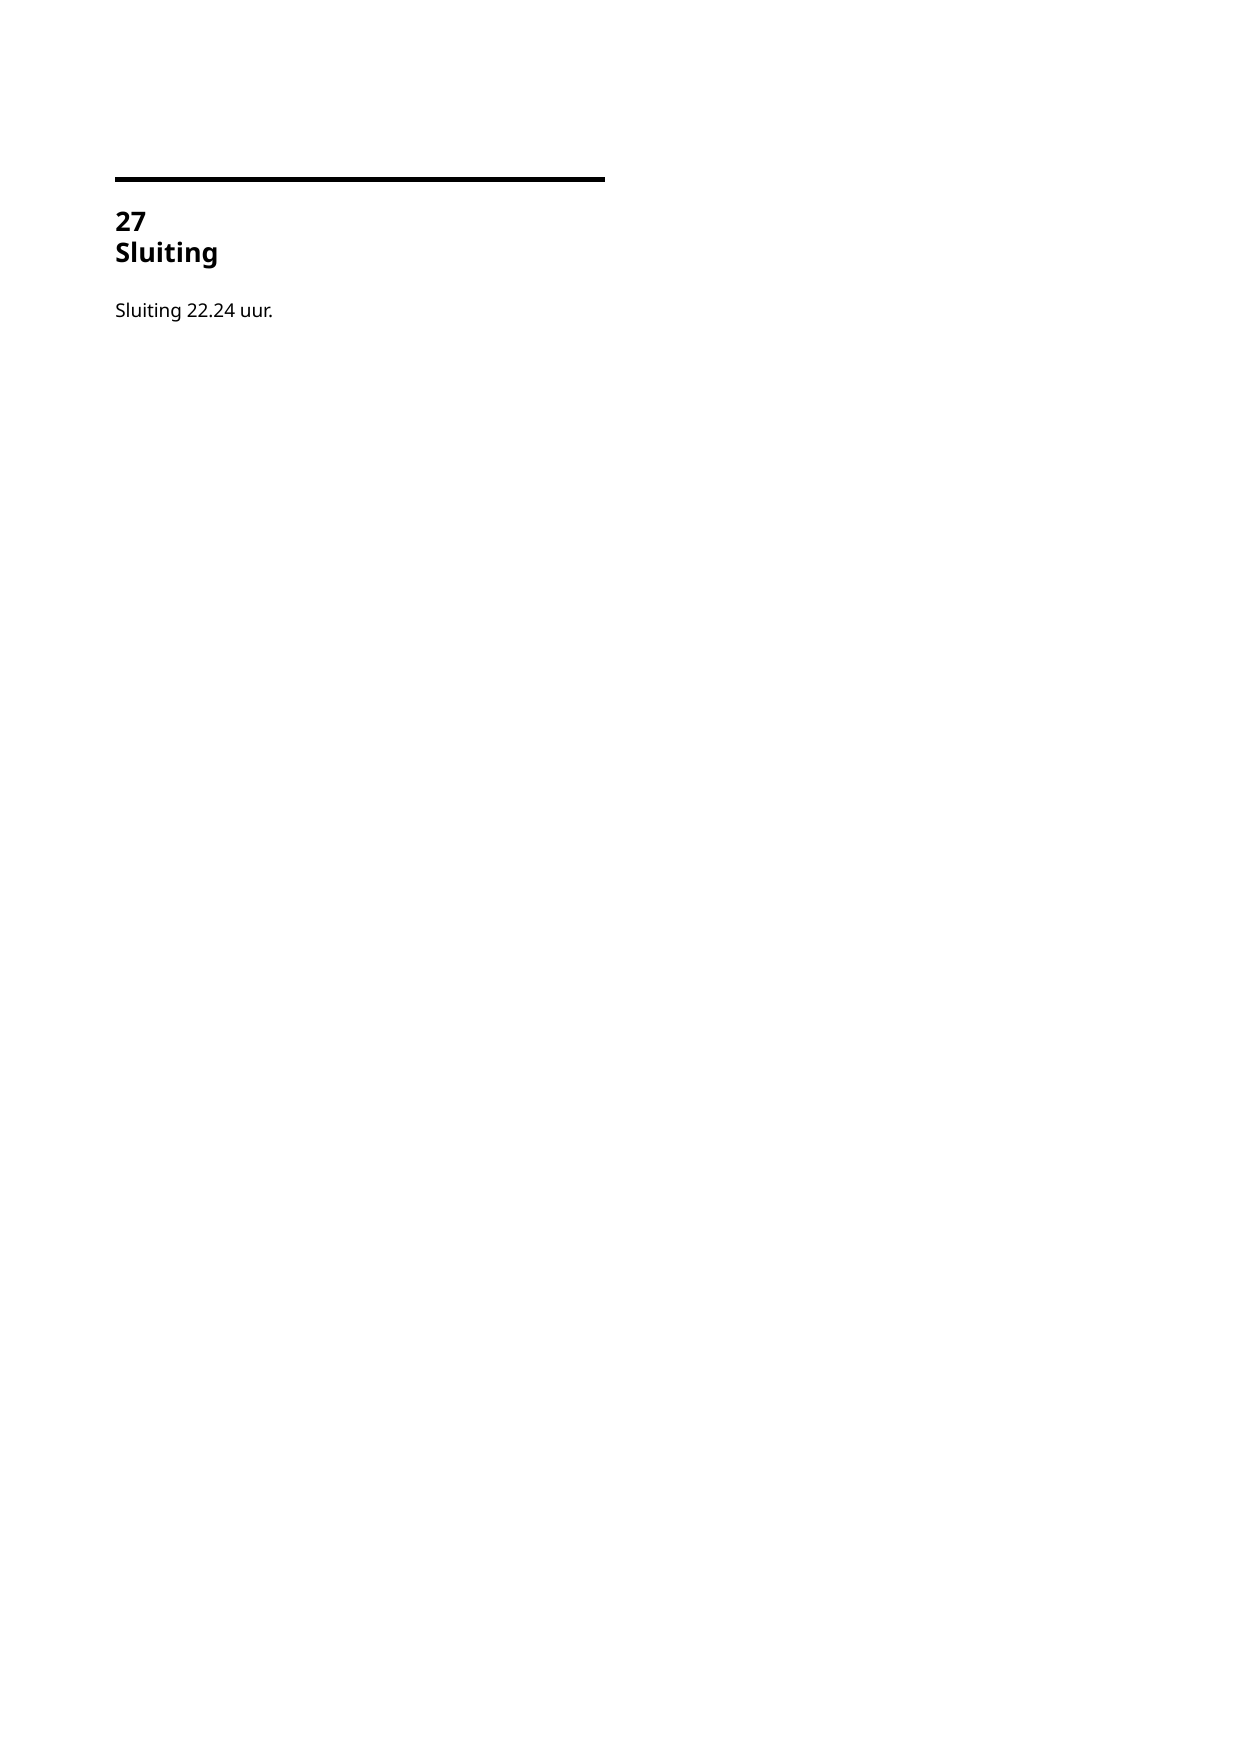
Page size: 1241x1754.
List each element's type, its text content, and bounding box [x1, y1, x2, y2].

text 27 [115, 203, 605, 239]
text Sluiting [115, 239, 605, 283]
text Sluiting 22.24 uur. [115, 302, 605, 322]
